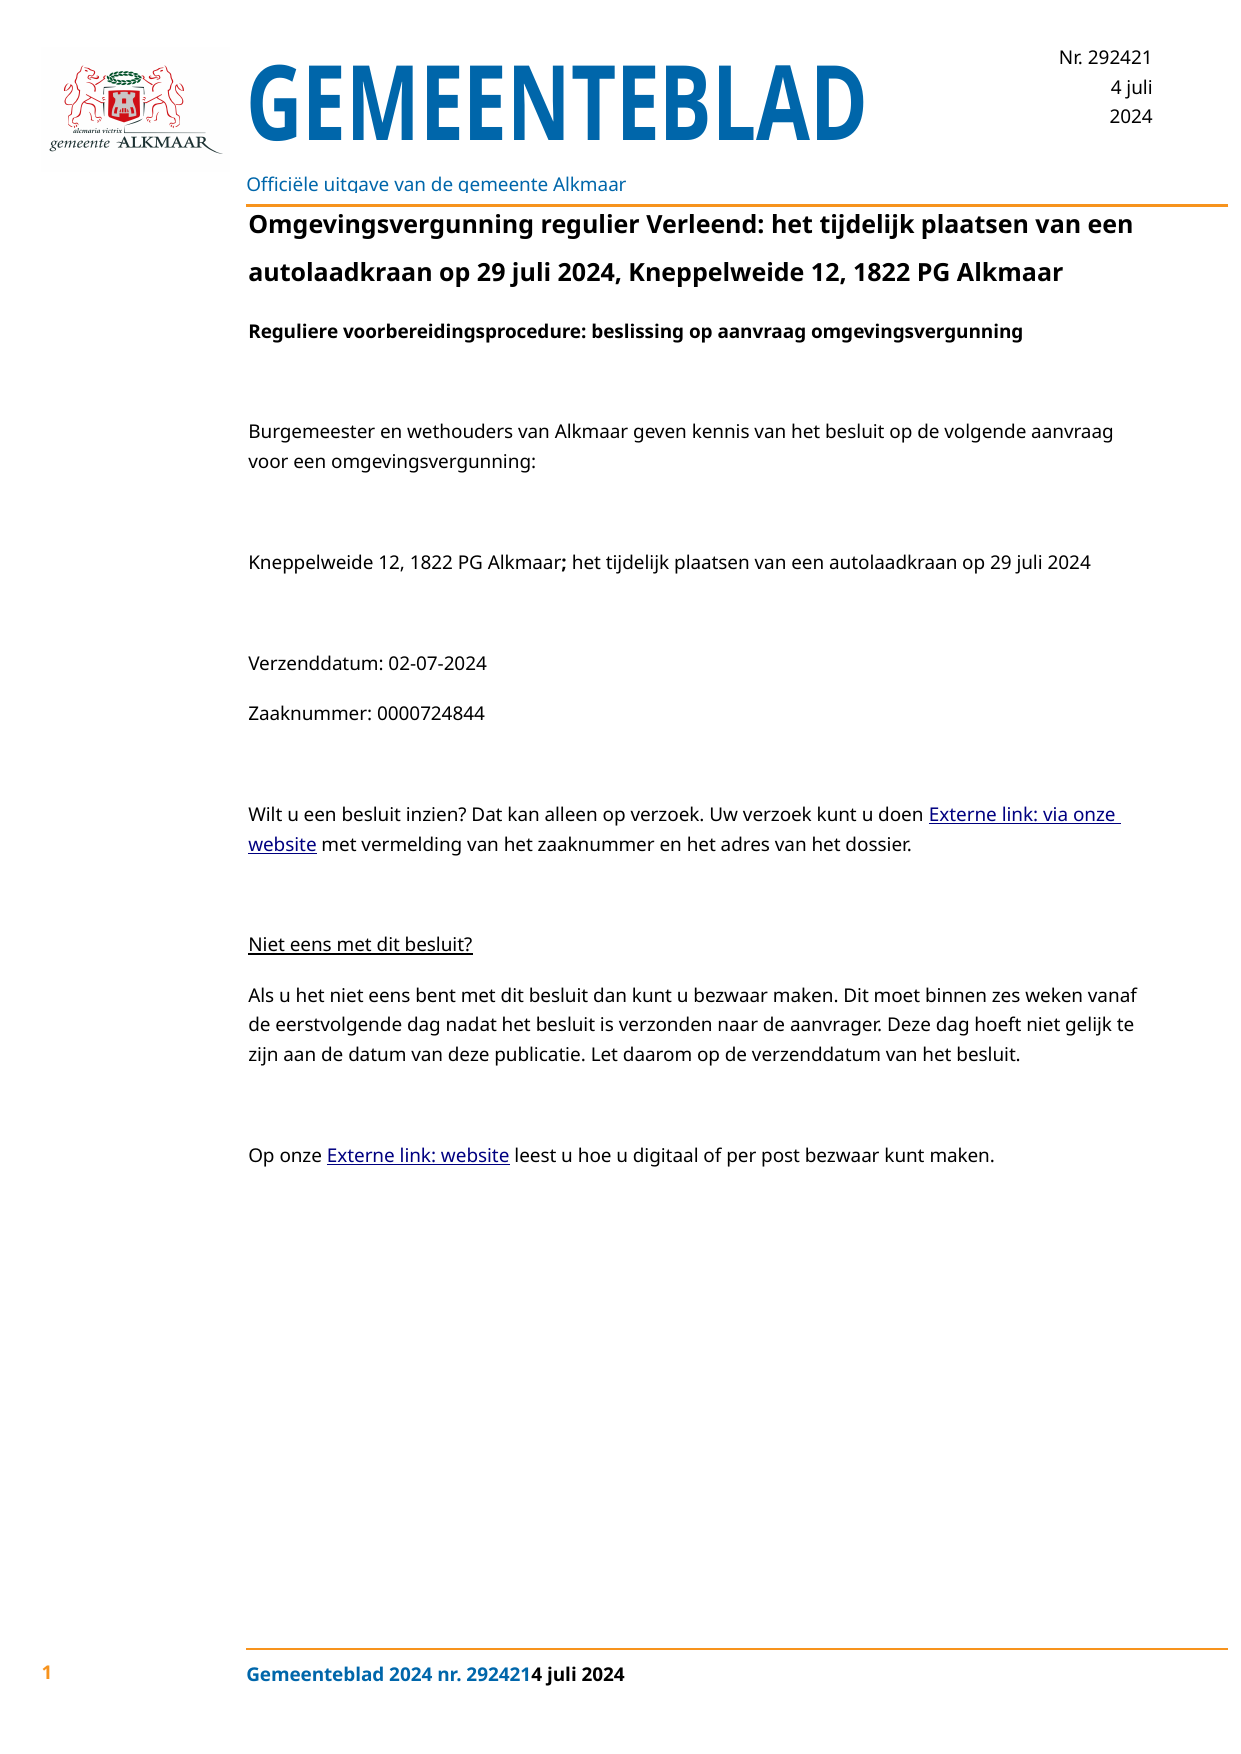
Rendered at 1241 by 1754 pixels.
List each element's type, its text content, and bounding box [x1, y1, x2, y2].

text Op onze Externe link: website leest u hoe u digitaal of per post bezwaar kunt maken. [248, 1142, 1152, 1168]
text Als u het niet eens bent met dit besluit dan kunt u bezwaar maken. Dit moet binnen zes weken vanaf de eerstvolgende dag nadat het besluit is verzonden naar de aanvrager. Deze dag hoeft niet gelijk te zijn aan de datum van deze publicatie. Let daarom op de verzenddatum van het besluit. [248, 982, 1152, 1067]
text Omgevingsvergunning regulier Verleend: het tijdelijk plaatsen van een autolaadkraan op 29 juli 2024, Kneppelweide 12, 1822 PG Alkmaar [248, 207, 1152, 288]
text Reguliere voorbereidingsprocedure: beslissing op aanvraag omgevingsvergunning [248, 318, 1152, 344]
text Niet eens met dit besluit? [248, 932, 1152, 957]
picture [41, 47, 231, 172]
text Kneppelweide 12, 1822 PG Alkmaar; het tijdelijk plaatsen van een autolaadkraan op 29 juli 2024 [248, 549, 1152, 575]
text Zaaknummer: 0000724844 [248, 700, 1152, 726]
text Wilt u een besluit inzien? Dat kan alleen op verzoek. Uw verzoek kunt u doen Externe link: via onze website met vermelding van het zaaknummer en het adres van het dossier. [248, 801, 1152, 857]
text Verzenddatum: 02-07-2024 [248, 650, 1152, 676]
text Burgemeester en wethouders van Alkmaar geven kennis van het besluit op de volgende aanvraag voor een omgevingsvergunning: [248, 419, 1152, 474]
